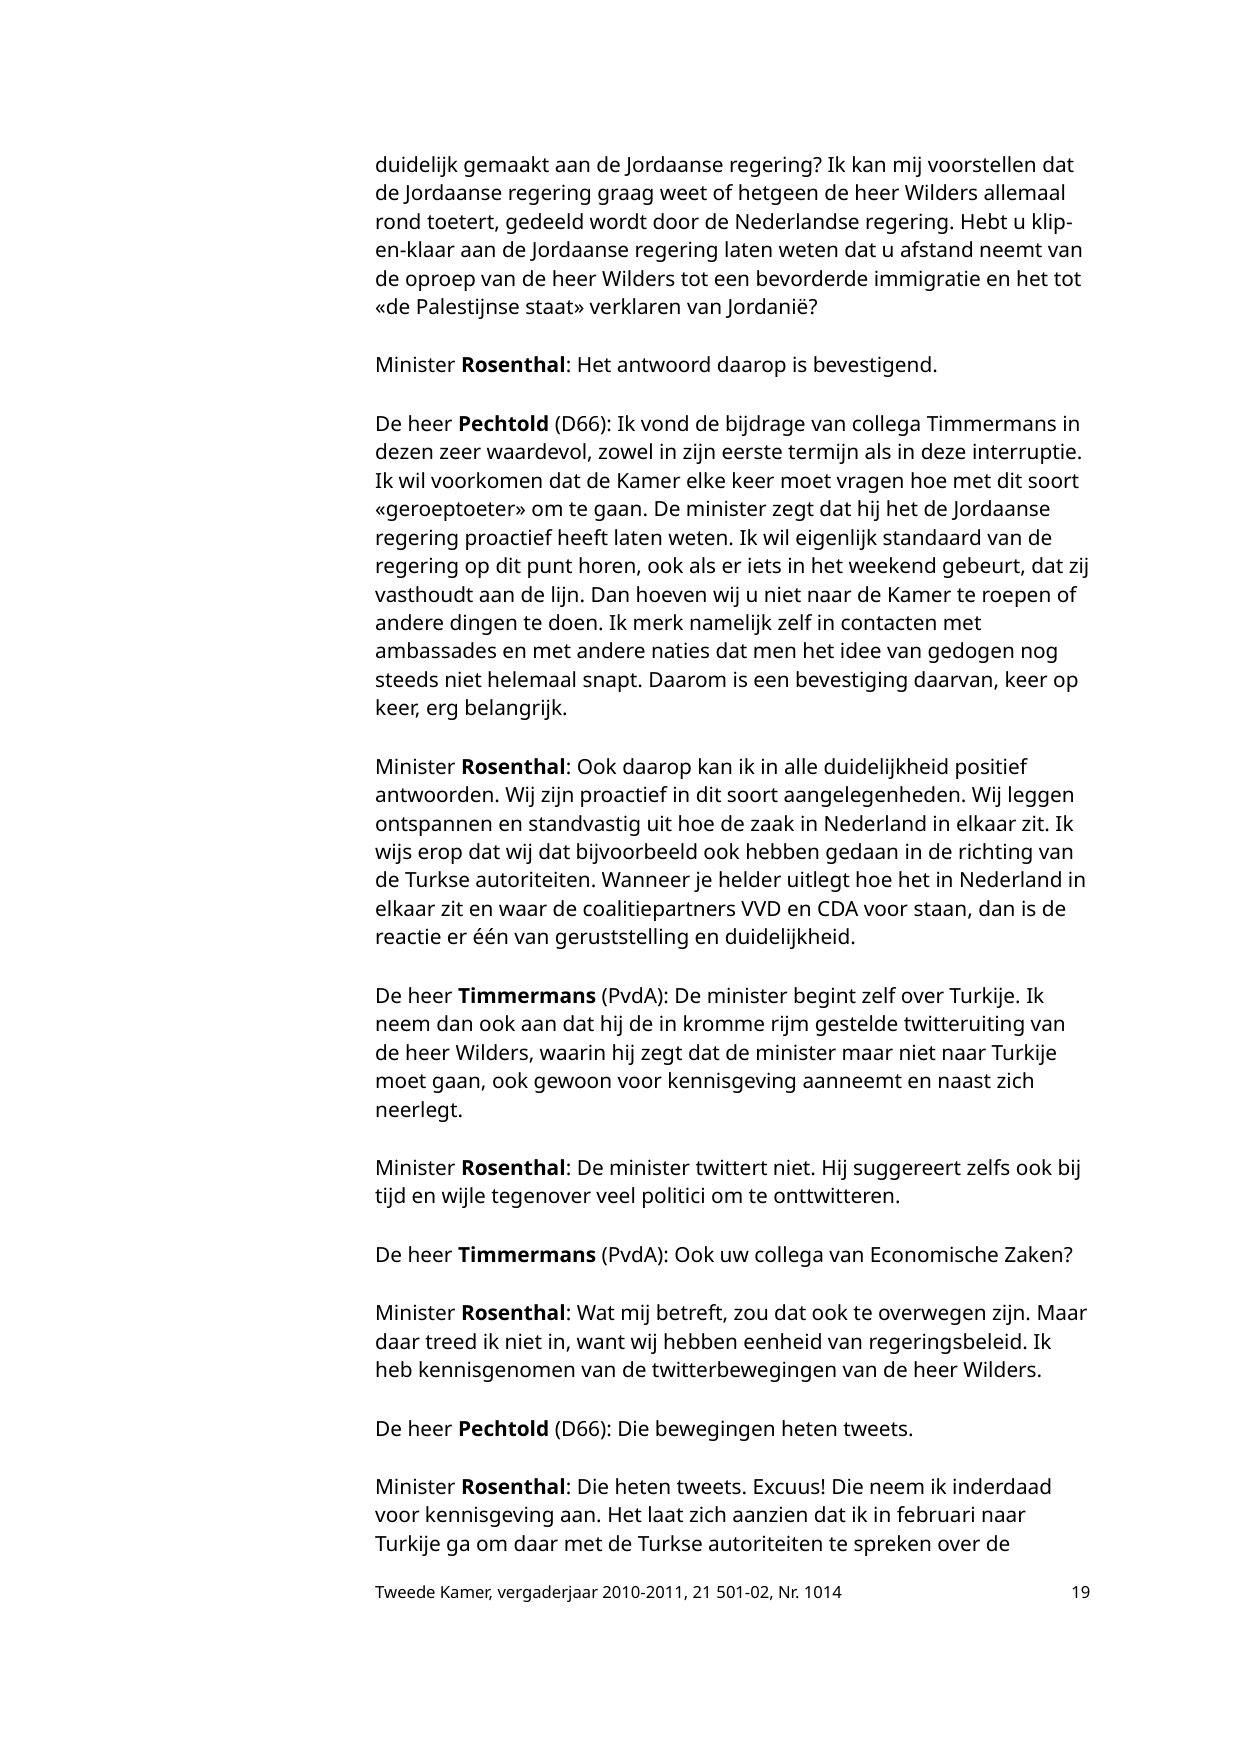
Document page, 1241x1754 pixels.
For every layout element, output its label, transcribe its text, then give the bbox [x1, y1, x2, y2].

text Minister Rosenthal: Wat mij betreft, zou dat ook te overwegen zijn. Maar daar treed ik niet in, want wij hebben eenheid van regeringsbeleid. Ik heb kennisgenomen van de twitterbewegingen van de heer Wilders. [375, 1298, 1090, 1384]
text De heer Timmermans (PvdA): Ook uw collega van Economische Zaken? [375, 1240, 1090, 1268]
text Minister Rosenthal: Ook daarop kan ik in alle duidelijkheid positief antwoorden. Wij zijn proactief in dit soort aangelegenheden. Wij leggen ontspannen en standvastig uit hoe de zaak in Nederland in elkaar zit. Ik wijs erop dat wij dat bijvoorbeeld ook hebben gedaan in de richting van de Turkse autoriteiten. Wanneer je helder uitlegt hoe het in Nederland in elkaar zit en waar de coalitiepartners VVD en CDA voor staan, dan is de reactie er één van geruststelling en duidelijkheid. [375, 752, 1090, 951]
text Minister Rosenthal: Die heten tweets. Excuus! Die neem ik inderdaad voor kennisgeving aan. Het laat zich aanzien dat ik in februari naar Turkije ga om daar met de Turkse autoriteiten te spreken over de [375, 1472, 1090, 1557]
text duidelijk gemaakt aan de Jordaanse regering? Ik kan mij voorstellen dat de Jordaanse regering graag weet of hetgeen de heer Wilders allemaal rond toetert, gedeeld wordt door de Nederlandse regering. Hebt u klip-en-klaar aan de Jordaanse regering laten weten dat u afstand neemt van de oproep van de heer Wilders tot een bevorderde immigratie en het tot «de Palestijnse staat» verklaren van Jordanië? [375, 150, 1090, 321]
text De heer Pechtold (D66): Die bewegingen heten tweets. [375, 1414, 1090, 1442]
text De heer Pechtold (D66): Ik vond de bijdrage van collega Timmermans in dezen zeer waardevol, zowel in zijn eerste termijn als in deze interruptie. Ik wil voorkomen dat de Kamer elke keer moet vragen hoe met dit soort «geroeptoeter» om te gaan. De minister zegt dat hij het de Jordaanse regering proactief heeft laten weten. Ik wil eigenlijk standaard van de regering op dit punt horen, ook als er iets in het weekend gebeurt, dat zij vasthoudt aan de lijn. Dan hoeven wij u niet naar de Kamer te roepen of andere dingen te doen. Ik merk namelijk zelf in contacten met ambassades en met andere naties dat men het idee van gedogen nog steeds niet helemaal snapt. Daarom is een bevestiging daarvan, keer op keer, erg belangrijk. [375, 409, 1090, 722]
text Minister Rosenthal: De minister twittert niet. Hij suggereert zelfs ook bij tijd en wijle tegenover veel politici om te onttwitteren. [375, 1153, 1090, 1210]
text De heer Timmermans (PvdA): De minister begint zelf over Turkije. Ik neem dan ook aan dat hij de in kromme rijm gestelde twitteruiting van de heer Wilders, waarin hij zegt dat de minister maar niet naar Turkije moet gaan, ook gewoon voor kennisgeving aanneemt en naast zich neerlegt. [375, 981, 1090, 1123]
text Minister Rosenthal: Het antwoord daarop is bevestigend. [375, 351, 1090, 379]
